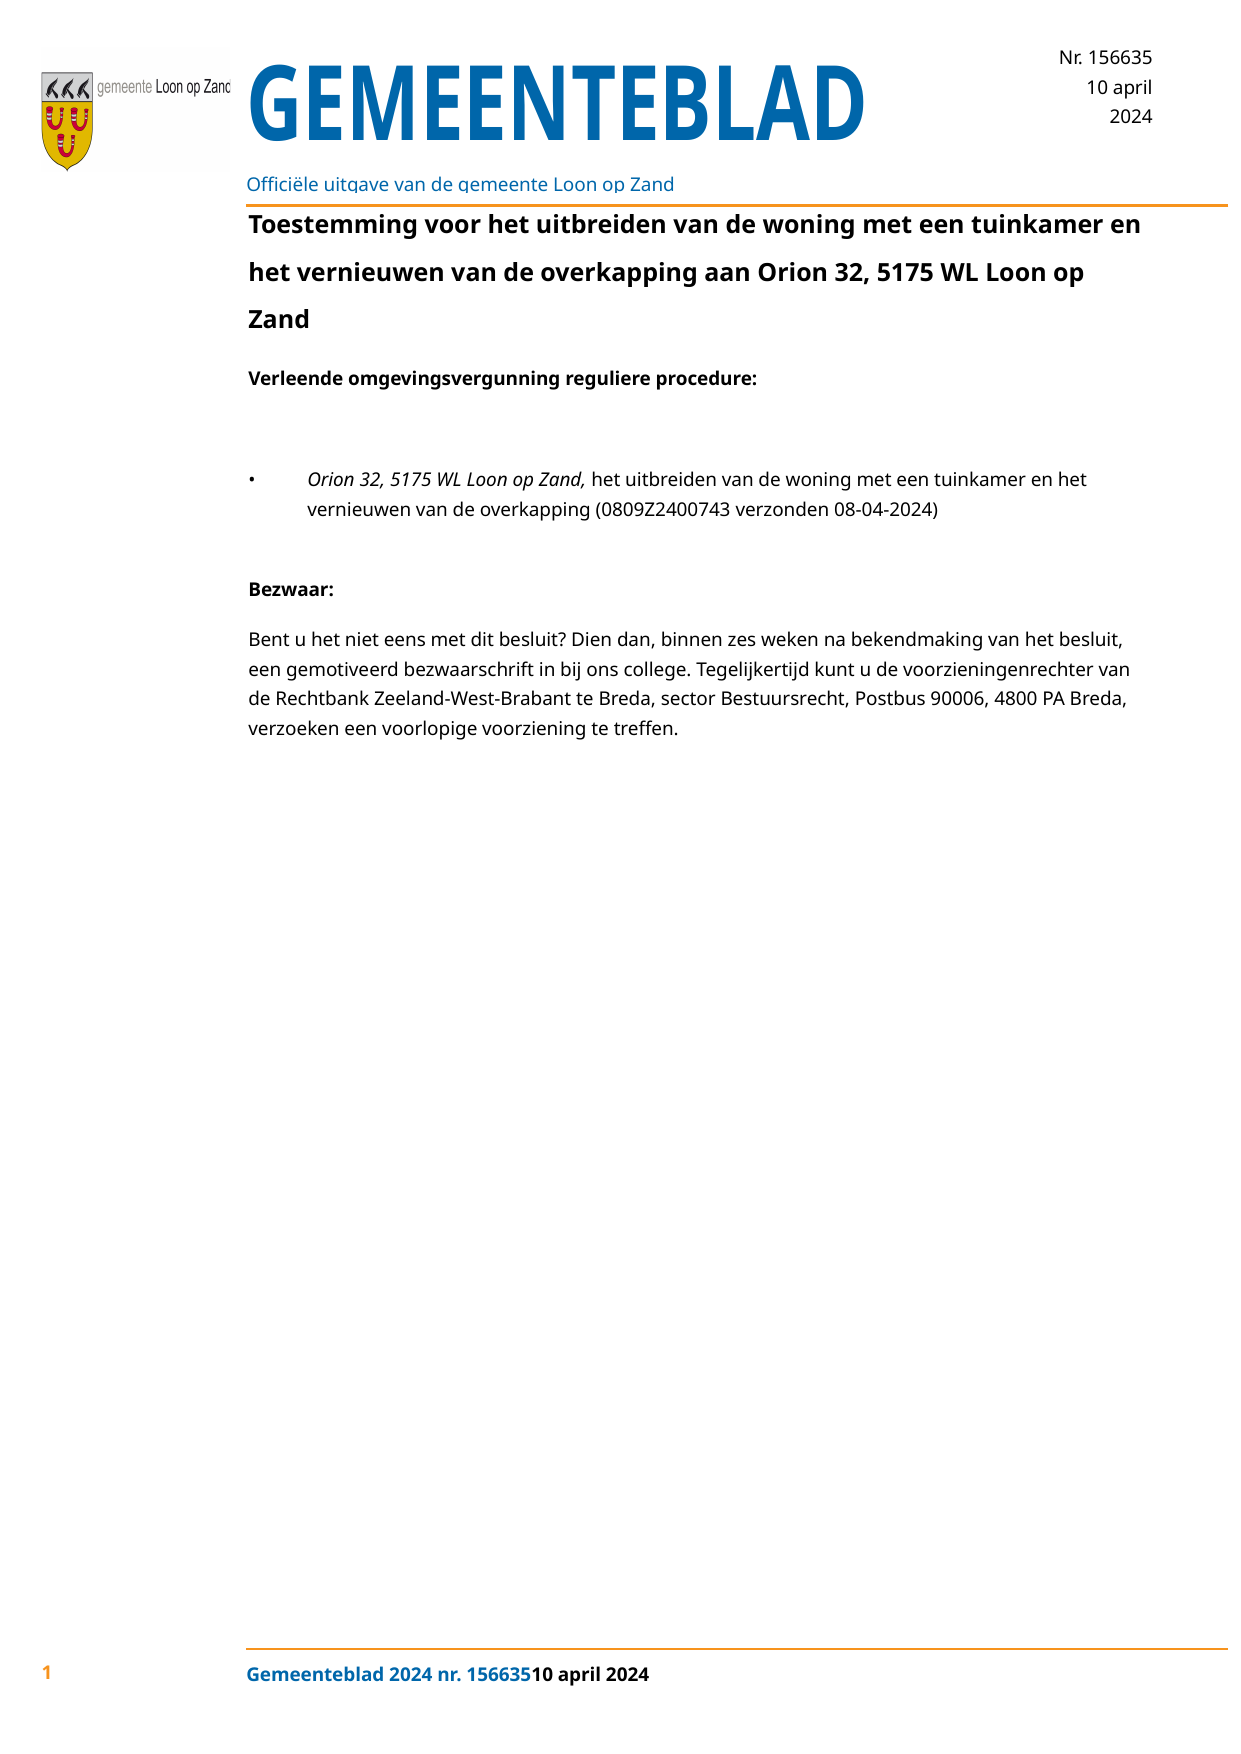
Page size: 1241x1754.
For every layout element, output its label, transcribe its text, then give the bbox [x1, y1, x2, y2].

text Verleende omgevingsvergunning reguliere procedure: [248, 366, 1152, 391]
list Orion 32, 5175 WL Loon op Zand, het uitbreiden van de woning met een tuinkamer en het vernieuwen van de overkapping (0809Z2400743 verzonden 08-04-2024) [248, 466, 1152, 522]
picture [41, 47, 231, 172]
text Bezwaar: [248, 576, 1152, 602]
text Toestemming voor het uitbreiden van de woning met een tuinkamer en het vernieuwen van de overkapping aan Orion 32, 5175 WL Loon op Zand [248, 207, 1152, 336]
text Bent u het niet eens met dit besluit? Dien dan, binnen zes weken na bekendmaking van het besluit, een gemotiveerd bezwaarschrift in bij ons college. Tegelijkertijd kunt u de voorzieningenrechter van de Rechtbank Zeeland-West-Brabant te Breda, sector Bestuursrecht, Postbus 90006, 4800 PA Breda, verzoeken een voorlopige voorziening te treffen. [248, 626, 1152, 741]
